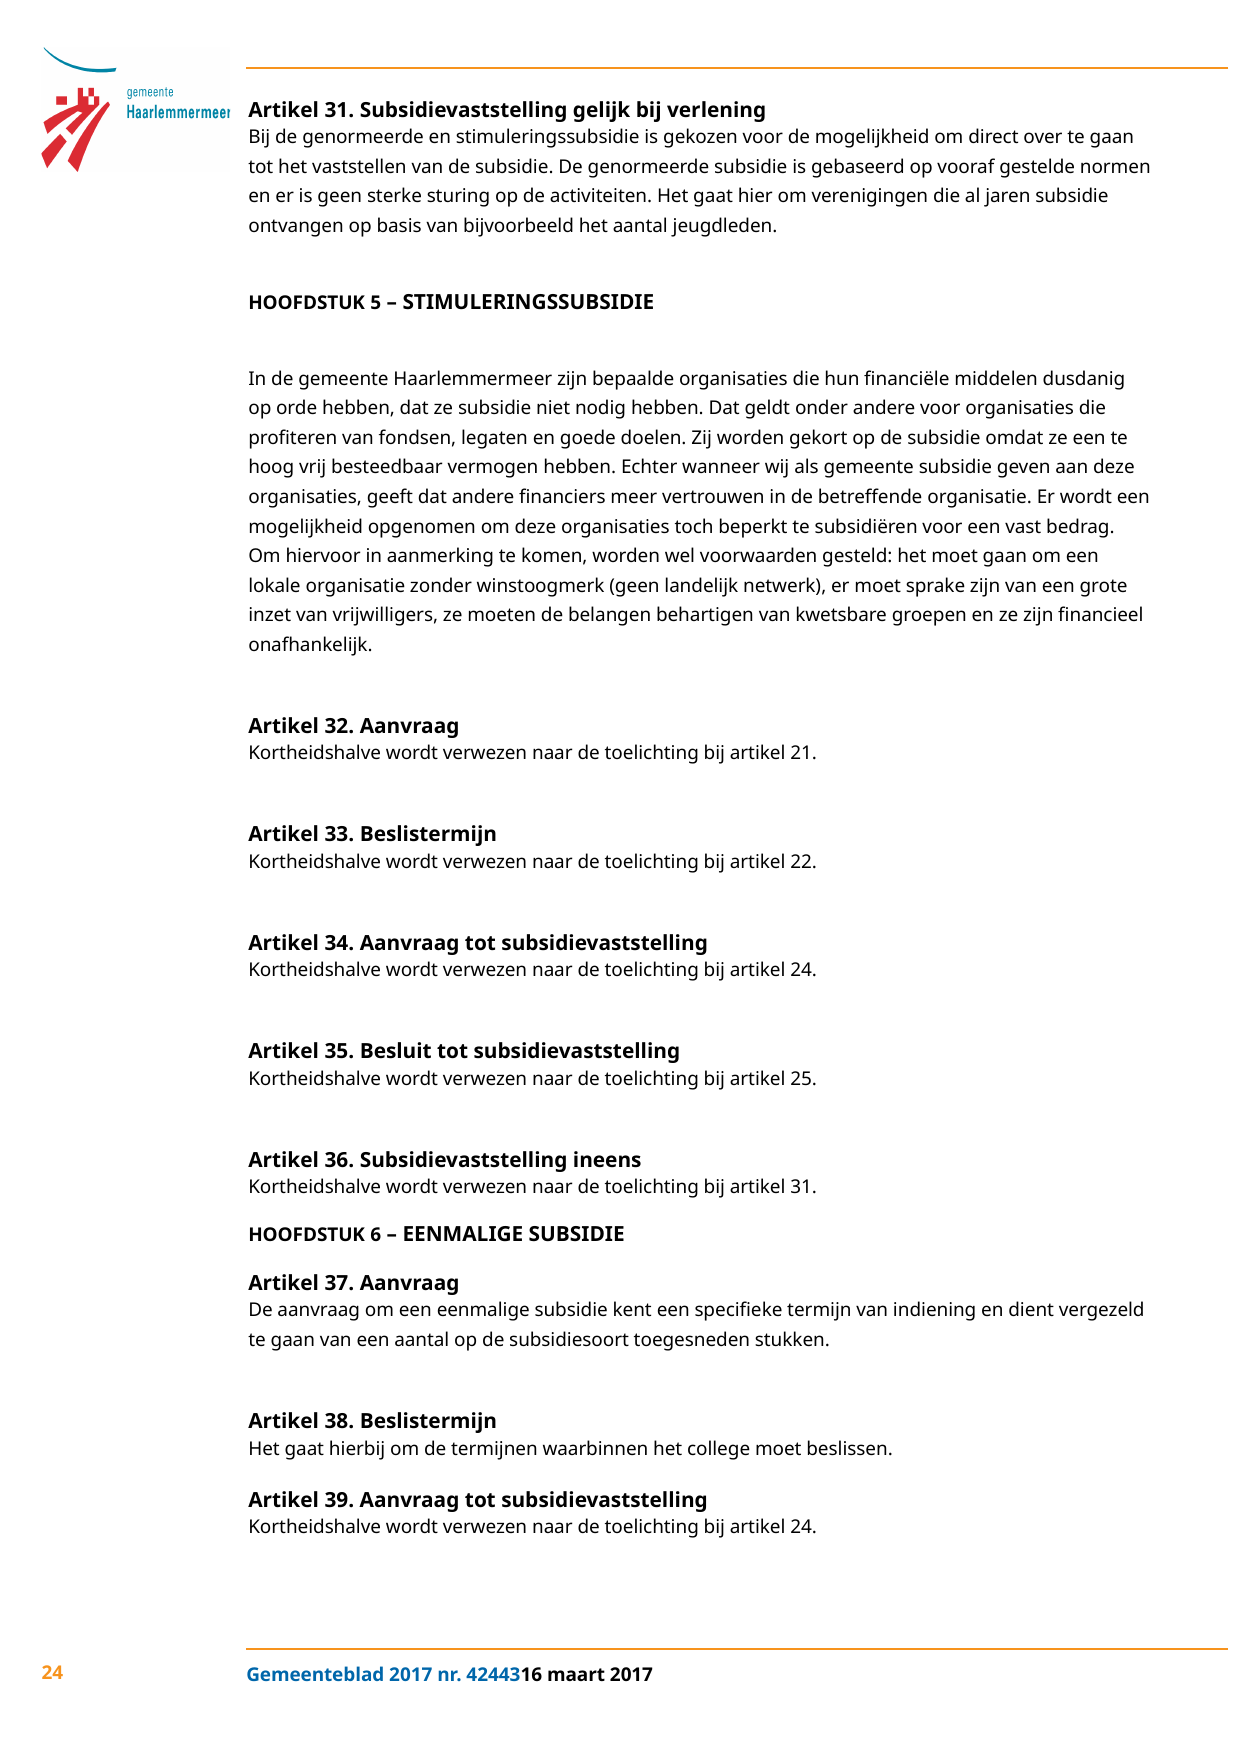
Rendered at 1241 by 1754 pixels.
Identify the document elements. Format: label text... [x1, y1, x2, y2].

text Het gaat hierbij om de termijnen waarbinnen het college moet beslissen. [248, 1435, 1152, 1460]
text Artikel 39. Aanvraag tot subsidievaststelling [248, 1485, 1152, 1513]
text Artikel 32. Aanvraag [248, 711, 1152, 739]
text Artikel 36. Subsidievaststelling ineens [248, 1145, 1152, 1173]
text Artikel 34. Aanvraag tot subsidievaststelling [248, 928, 1152, 956]
text Artikel 37. Aanvraag [248, 1268, 1152, 1297]
picture [41, 47, 231, 172]
text HOOFDSTUK 5 – STIMULERINGSSUBSIDIE [248, 287, 1152, 316]
text HOOFDSTUK 6 – EENMALIGE SUBSIDIE [248, 1219, 1152, 1247]
text Artikel 38. Beslistermijn [248, 1406, 1152, 1435]
text Kortheidshalve wordt verwezen naar de toelichting bij artikel 22. [248, 848, 1152, 874]
text In de gemeente Haarlemmermeer zijn bepaalde organisaties die hun financiële middelen dusdanig op orde hebben, dat ze subsidie niet nodig hebben. Dat geldt onder andere voor organisaties die profiteren van fondsen, legaten en goede doelen. Zij worden gekort op de subsidie omdat ze een te hoog vrij besteedbaar vermogen hebben. Echter wanneer wij als gemeente subsidie geven aan deze organisaties, geeft dat andere financiers meer vertrouwen in de betreffende organisatie. Er wordt een mogelijkheid opgenomen om deze organisaties toch beperkt te subsidiëren voor een vast bedrag. Om hiervoor in aanmerking te komen, worden wel voorwaarden gesteld: het moet gaan om een lokale organisatie zonder winstoogmerk (geen landelijk netwerk), er moet sprake zijn van een grote inzet van vrijwilligers, ze moeten de belangen behartigen van kwetsbare groepen en ze zijn financieel onafhankelijk. [248, 365, 1152, 657]
text Artikel 35. Besluit tot subsidievaststelling [248, 1036, 1152, 1065]
text Kortheidshalve wordt verwezen naar de toelichting bij artikel 31. [248, 1173, 1152, 1199]
text Kortheidshalve wordt verwezen naar de toelichting bij artikel 24. [248, 956, 1152, 982]
text Kortheidshalve wordt verwezen naar de toelichting bij artikel 21. [248, 739, 1152, 765]
text De aanvraag om een eenmalige subsidie kent een specifieke termijn van indiening en dient vergezeld te gaan van een aantal op de subsidiesoort toegesneden stukken. [248, 1297, 1152, 1352]
text Bij de genormeerde en stimuleringssubsidie is gekozen voor de mogelijkheid om direct over te gaan tot het vaststellen van de subsidie. De genormeerde subsidie is gebaseerd op vooraf gestelde normen en er is geen sterke sturing op de activiteiten. Het gaat hier om verenigingen die al jaren subsidie ontvangen op basis van bijvoorbeeld het aantal jeugdleden. [248, 123, 1152, 238]
text Artikel 33. Beslistermijn [248, 819, 1152, 848]
text Artikel 31. Subsidievaststelling gelijk bij verlening [248, 95, 1152, 123]
text Kortheidshalve wordt verwezen naar de toelichting bij artikel 24. [248, 1513, 1152, 1539]
text Kortheidshalve wordt verwezen naar de toelichting bij artikel 25. [248, 1065, 1152, 1091]
